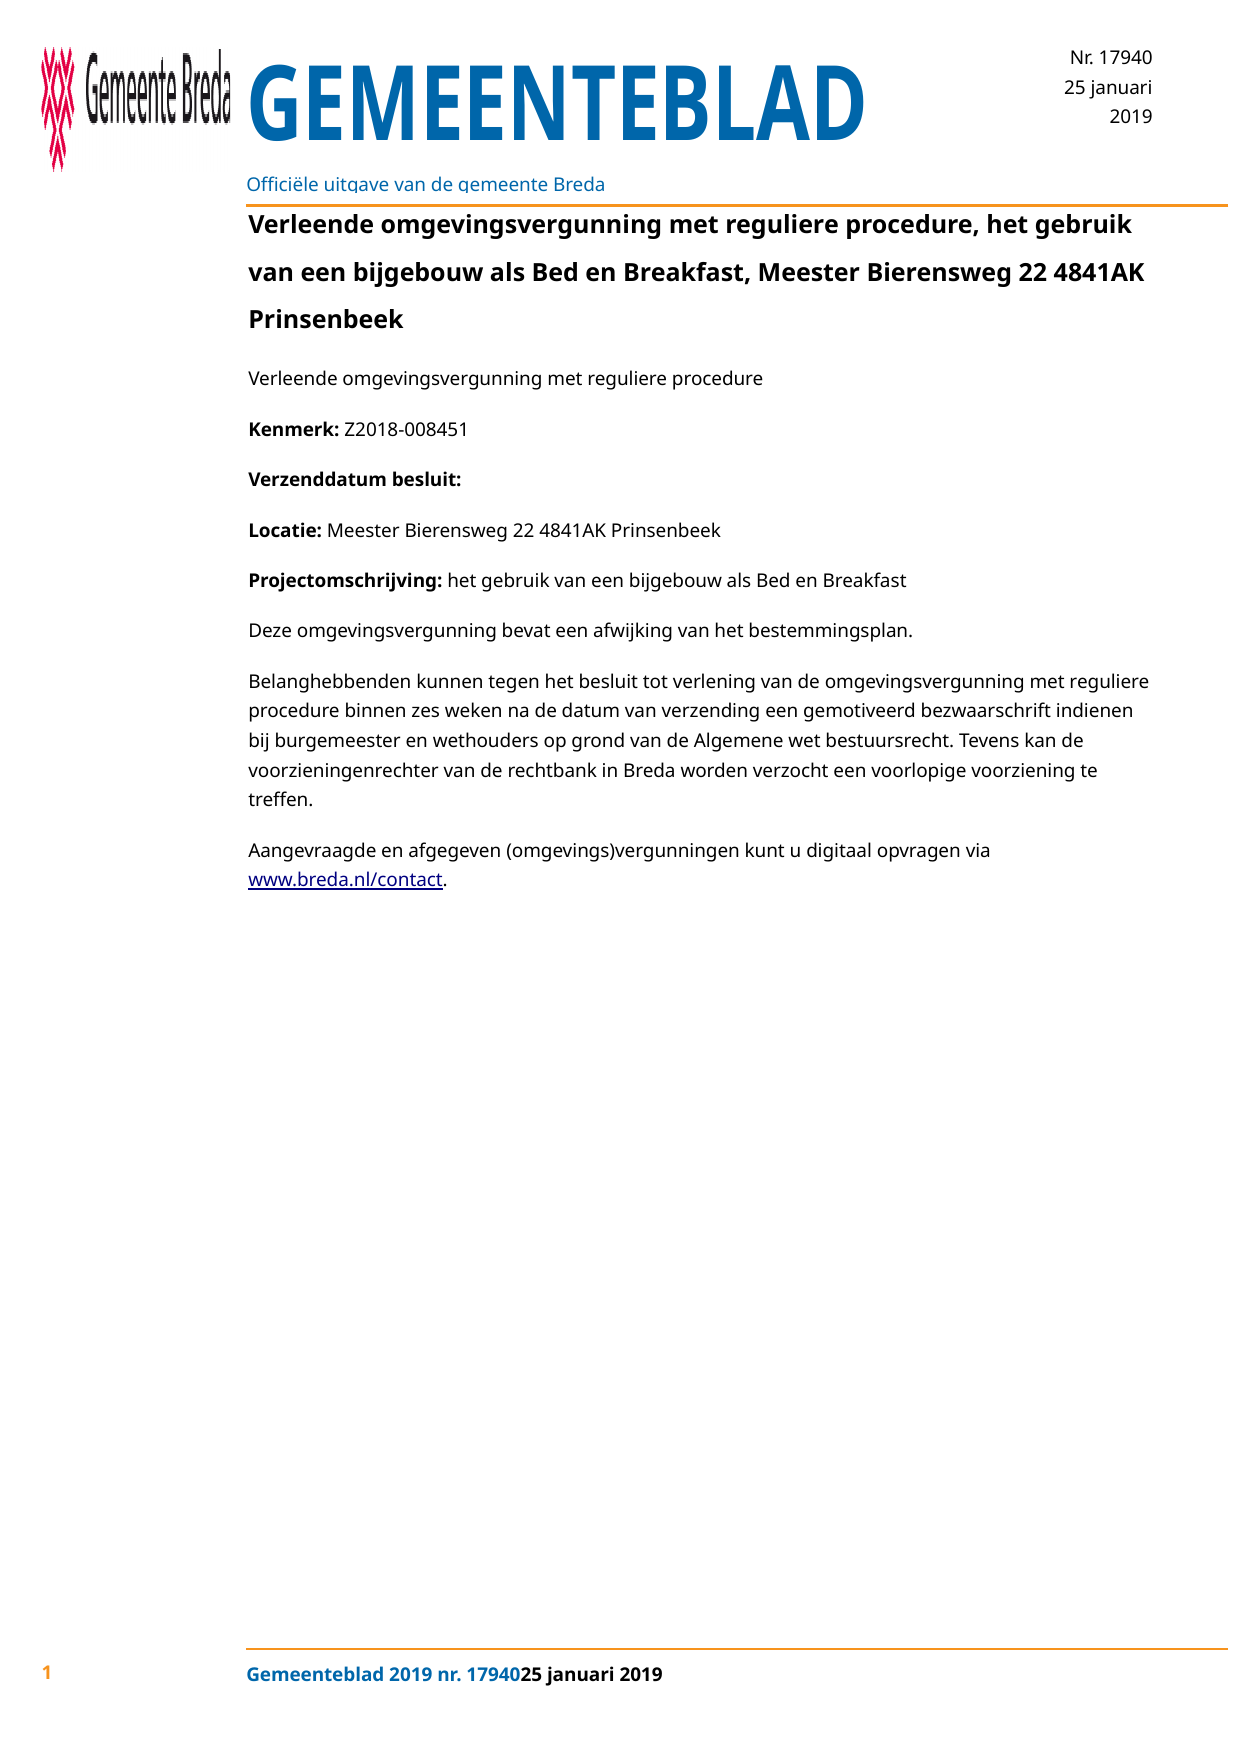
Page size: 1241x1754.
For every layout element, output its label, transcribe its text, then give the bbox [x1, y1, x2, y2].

text Aangevraagde en afgegeven (omgevings)vergunningen kunt u digitaal opvragen via www.breda.nl/contact. [248, 837, 1152, 892]
text Kenmerk: Z2018-008451 [248, 416, 1152, 442]
text Verleende omgevingsvergunning met reguliere procedure [248, 366, 1152, 391]
text Verleende omgevingsvergunning met reguliere procedure, het gebruik van een bijgebouw als Bed en Breakfast, Meester Bierensweg 22 4841AK Prinsenbeek [248, 207, 1152, 336]
text Verzenddatum besluit: [248, 466, 1152, 492]
text Deze omgevingsvergunning bevat een afwijking van het bestemmingsplan. [248, 618, 1152, 643]
picture [41, 47, 231, 172]
text Belanghebbenden kunnen tegen het besluit tot verlening van de omgevingsvergunning met reguliere procedure binnen zes weken na de datum van verzending een gemotiveerd bezwaarschrift indienen bij burgemeester en wethouders op grond van de Algemene wet bestuursrecht. Tevens kan de voorzieningenrechter van de rechtbank in Breda worden verzocht een voorlopige voorziening te treffen. [248, 668, 1152, 812]
text Projectomschrijving: het gebruik van een bijgebouw als Bed en Breakfast [248, 567, 1152, 593]
text Locatie: Meester Bierensweg 22 4841AK Prinsenbeek [248, 517, 1152, 542]
